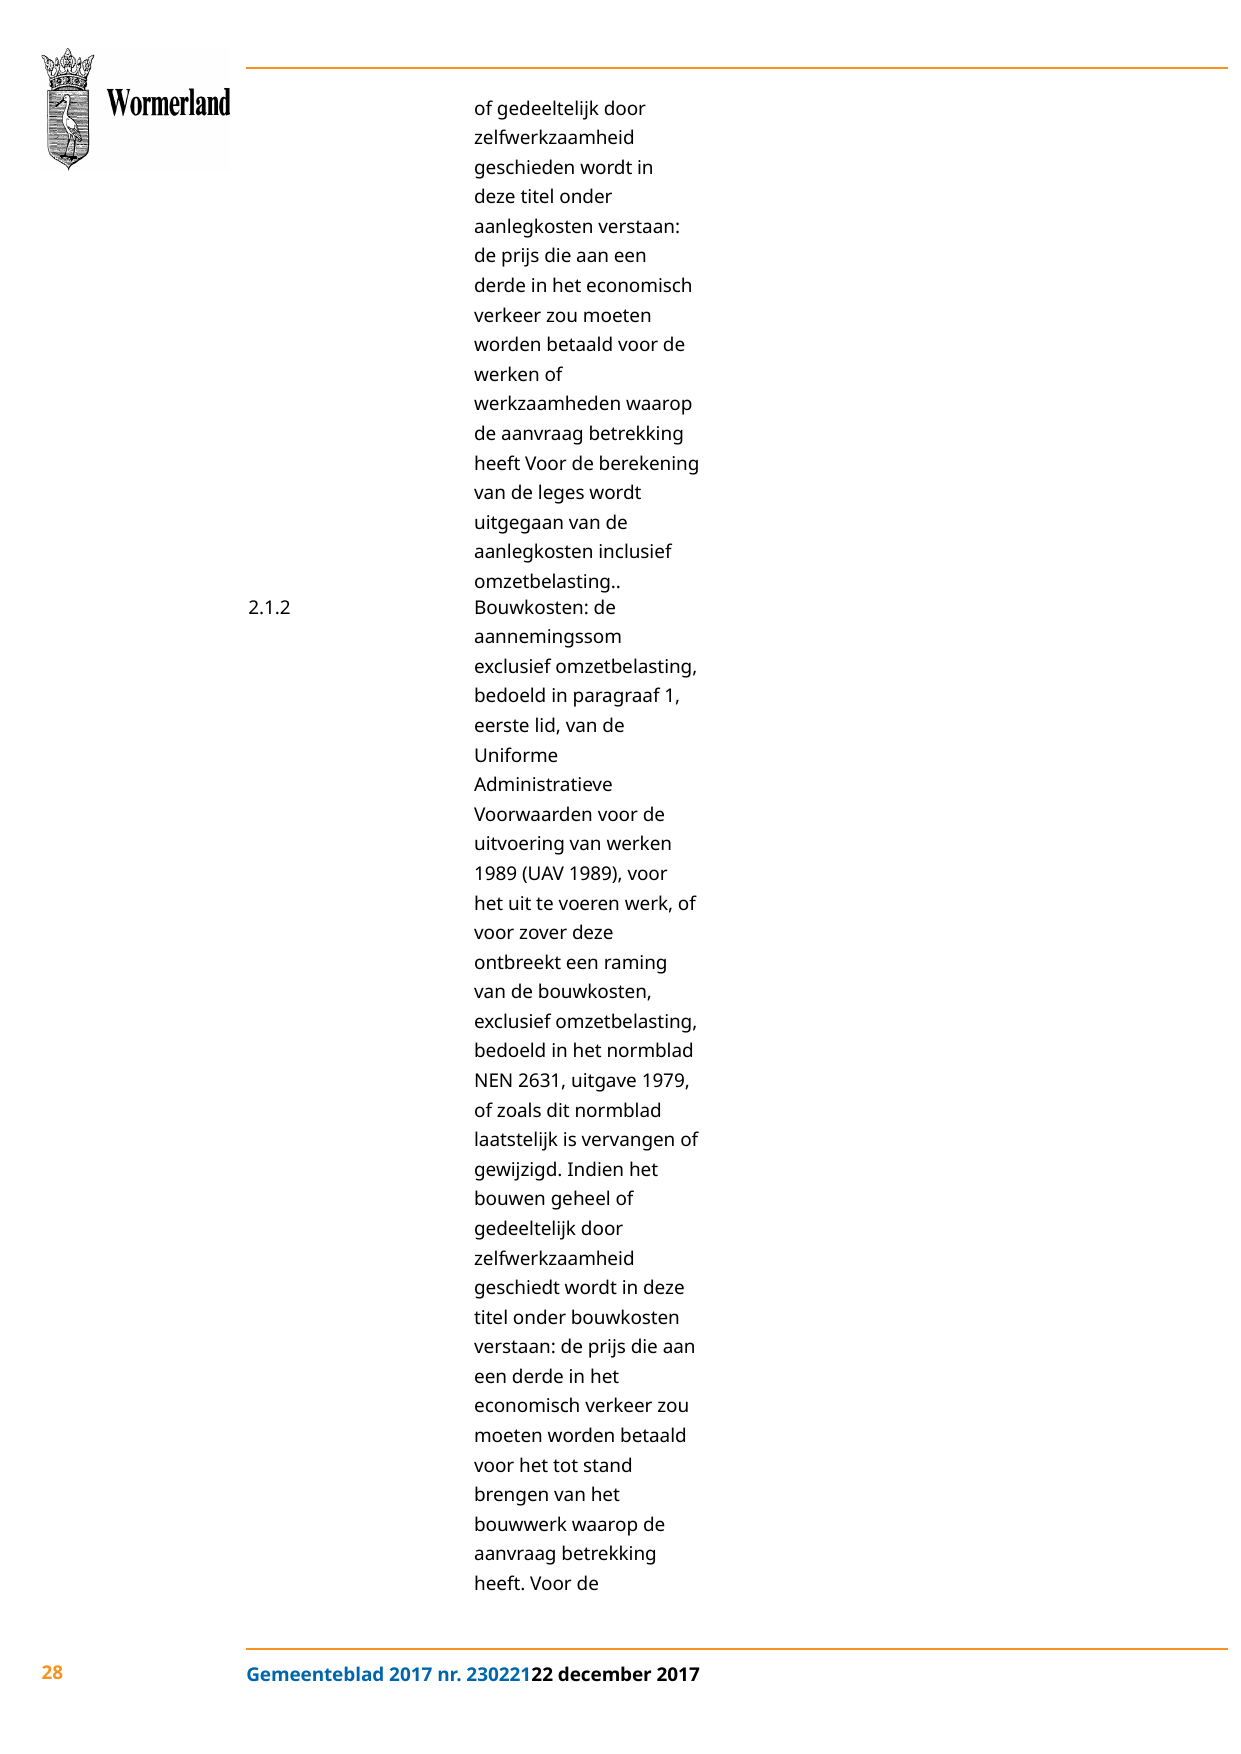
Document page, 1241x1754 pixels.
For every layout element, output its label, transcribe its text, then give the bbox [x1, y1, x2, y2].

table_cell [926, 95, 1152, 594]
picture [41, 47, 231, 172]
table_cell [700, 95, 926, 594]
table_cell Bouwkosten: de aannemingssom exclusief omzetbelasting, bedoeld in paragraaf 1, eerste lid, van de Uniforme Administratieve Voorwaarden voor de uitvoering van werken 1989 (UAV 1989), voor het uit te voeren werk, of voor zover deze ontbreekt een raming van de bouwkosten, exclusief omzetbelasting, bedoeld in het normblad NEN 2631, uitgave 1979, of zoals dit normblad laatstelijk is vervangen of gewijzigd. Indien het bouwen geheel of gedeeltelijk door zelfwerkzaamheid geschiedt wordt in deze titel onder bouwkosten verstaan: de prijs die aan een derde in het economisch verkeer zou moeten worden betaald voor het tot stand brengen van het bouwwerk waarop de aanvraag betrekking heeft. Voor de [474, 594, 700, 1596]
table_cell [700, 594, 926, 1596]
table_cell of gedeeltelijk door zelfwerkzaamheid geschieden wordt in deze titel onder aanlegkosten verstaan: de prijs die aan een derde in het economisch verkeer zou moeten worden betaald voor de werken of werkzaamheden waarop de aanvraag betrekking heeft Voor de berekening van de leges wordt uitgegaan van de aanlegkosten inclusief omzetbelasting.. [474, 95, 700, 594]
table_cell 2.1.2 [248, 594, 474, 1596]
table_cell [248, 95, 474, 594]
table_cell [926, 594, 1152, 1596]
